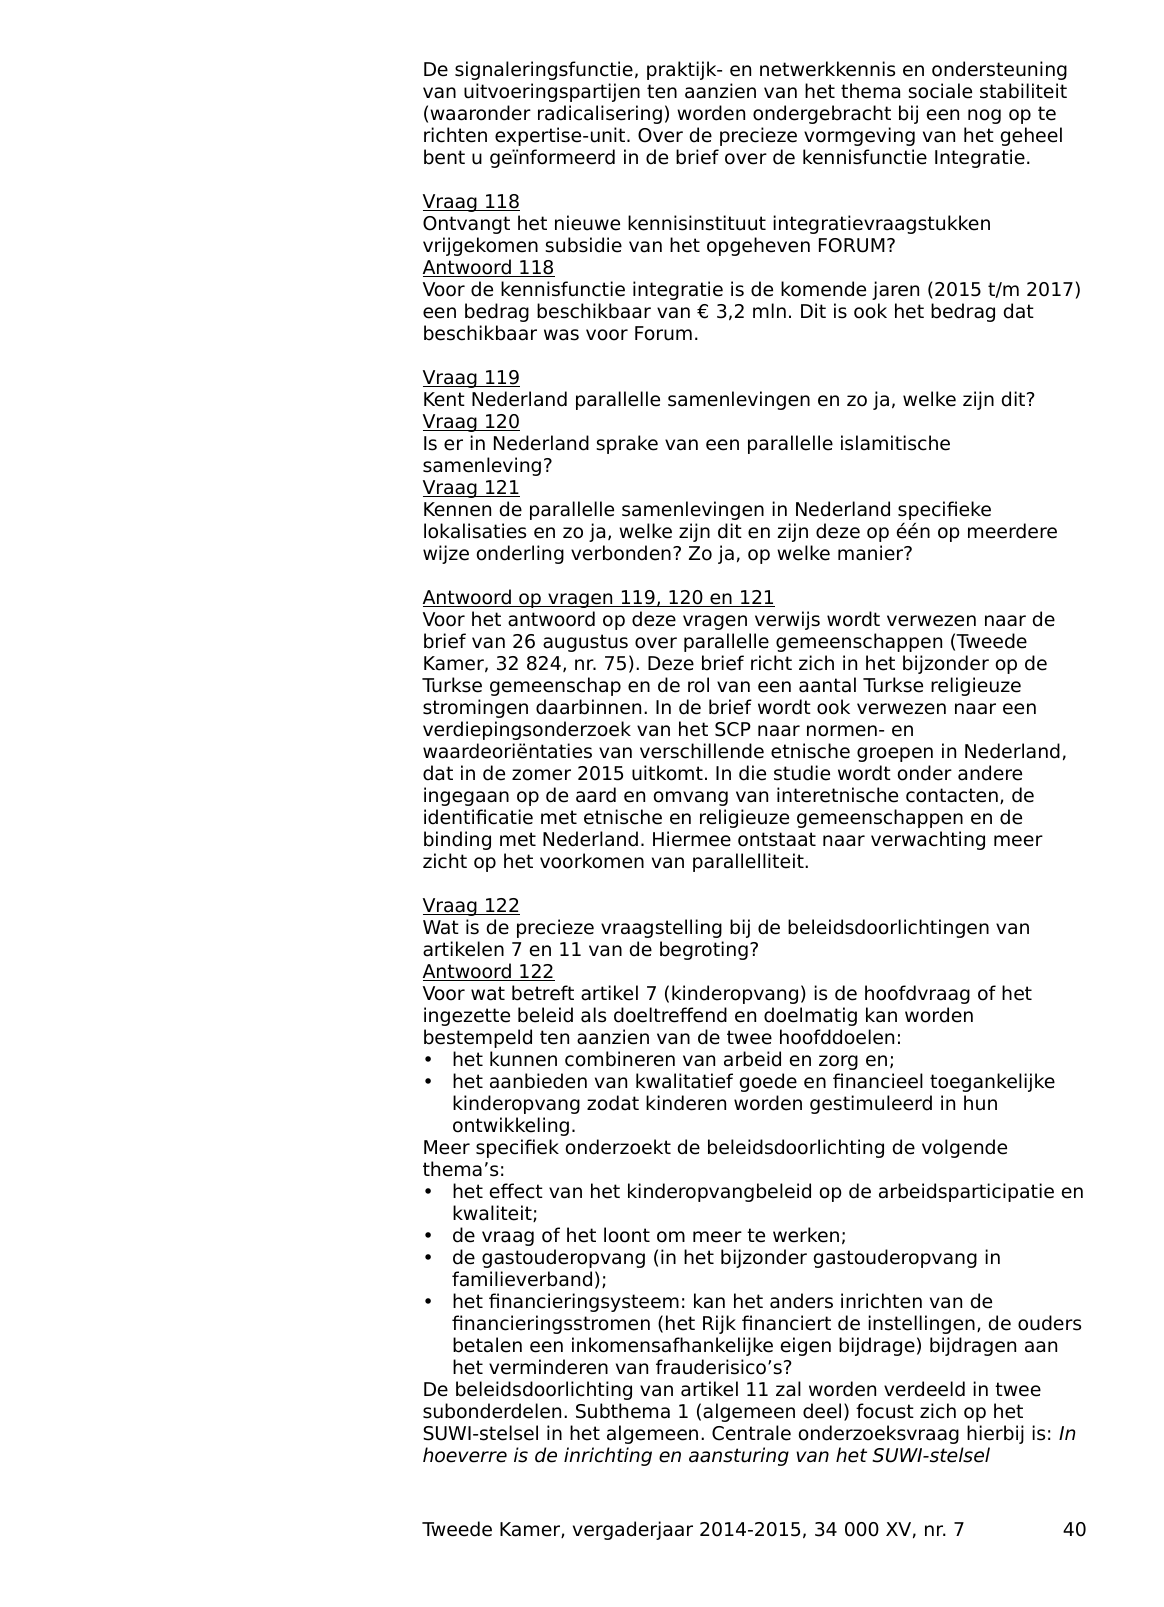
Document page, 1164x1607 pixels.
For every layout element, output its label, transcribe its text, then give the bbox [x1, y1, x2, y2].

text Ontvangt het nieuwe kennisinstituut integratievraagstukken vrijgekomen subsidie van het opgeheven FORUM? [422, 213, 1087, 257]
text Vraag 119 [422, 367, 1087, 389]
text • de gastouderopvang (in het bijzonder gastouderopvang in familieverband); [422, 1247, 1087, 1291]
text Kennen de parallelle samenlevingen in Nederland specifieke lokalisaties en zo ja, welke zijn dit en zijn deze op één op meerdere wijze onderling verbonden? Zo ja, op welke manier? [422, 499, 1087, 565]
text De signaleringsfunctie, praktijk- en netwerkkennis en ondersteuning van uitvoeringspartijen ten aanzien van het thema sociale stabiliteit (waaronder radicalisering) worden ondergebracht bij een nog op te richten expertise-unit. Over de precieze vormgeving van het geheel bent u geïnformeerd in de brief over de kennisfunctie Integratie. [422, 59, 1087, 169]
text Meer specifiek onderzoekt de beleidsdoorlichting de volgende thema’s: [422, 1137, 1087, 1181]
text Vraag 120 [422, 411, 1087, 433]
text • de vraag of het loont om meer te werken; [422, 1225, 1087, 1247]
text Antwoord 118 [422, 257, 1087, 279]
text Antwoord 122 [422, 961, 1087, 983]
text Voor de kennisfunctie integratie is de komende jaren (2015 t/m 2017) een bedrag beschikbaar van € 3,2 mln. Dit is ook het bedrag dat beschikbaar was voor Forum. [422, 279, 1087, 345]
text De beleidsdoorlichting van artikel 11 zal worden verdeeld in twee subonderdelen. Subthema 1 (algemeen deel) focust zich op het SUWI-stelsel in het algemeen. Centrale onderzoeksvraag hierbij is: In hoeverre is de inrichting en aansturing van het SUWI-stelsel [422, 1379, 1087, 1467]
text Vraag 118 [422, 191, 1087, 213]
text Voor het antwoord op deze vragen verwijs wordt verwezen naar de brief van 26 augustus over parallelle gemeenschappen (Tweede Kamer, 32 824, nr. 75). Deze brief richt zich in het bijzonder op de Turkse gemeenschap en de rol van een aantal Turkse religieuze stromingen daarbinnen. In de brief wordt ook verwezen naar een verdiepingsonderzoek van het SCP naar normen- en waardeoriëntaties van verschillende etnische groepen in Nederland, dat in de zomer 2015 uitkomt. In die studie wordt onder andere ingegaan op de aard en omvang van interetnische contacten, de identificatie met etnische en religieuze gemeenschappen en de binding met Nederland. Hiermee ontstaat naar verwachting meer zicht op het voorkomen van parallelliteit. [422, 609, 1087, 873]
text • het financieringsysteem: kan het anders inrichten van de financieringsstromen (het Rijk financiert de instellingen, de ouders betalen een inkomensafhankelijke eigen bijdrage) bijdragen aan het verminderen van frauderisico’s? [422, 1291, 1087, 1379]
text • het kunnen combineren van arbeid en zorg en; [422, 1049, 1087, 1071]
text Vraag 121 [422, 477, 1087, 499]
text Is er in Nederland sprake van een parallelle islamitische samenleving? [422, 433, 1087, 477]
text Vraag 122 [422, 895, 1087, 917]
text Kent Nederland parallelle samenlevingen en zo ja, welke zijn dit? [422, 389, 1087, 411]
text Wat is de precieze vraagstelling bij de beleidsdoorlichtingen van artikelen 7 en 11 van de begroting? [422, 917, 1087, 961]
text Voor wat betreft artikel 7 (kinderopvang) is de hoofdvraag of het ingezette beleid als doeltreffend en doelmatig kan worden bestempeld ten aanzien van de twee hoofddoelen: [422, 983, 1087, 1049]
text Antwoord op vragen 119, 120 en 121 [422, 587, 1087, 609]
text • het effect van het kinderopvangbeleid op de arbeidsparticipatie en kwaliteit; [422, 1181, 1087, 1225]
text • het aanbieden van kwalitatief goede en financieel toegankelijke kinderopvang zodat kinderen worden gestimuleerd in hun ontwikkeling. [422, 1071, 1087, 1137]
